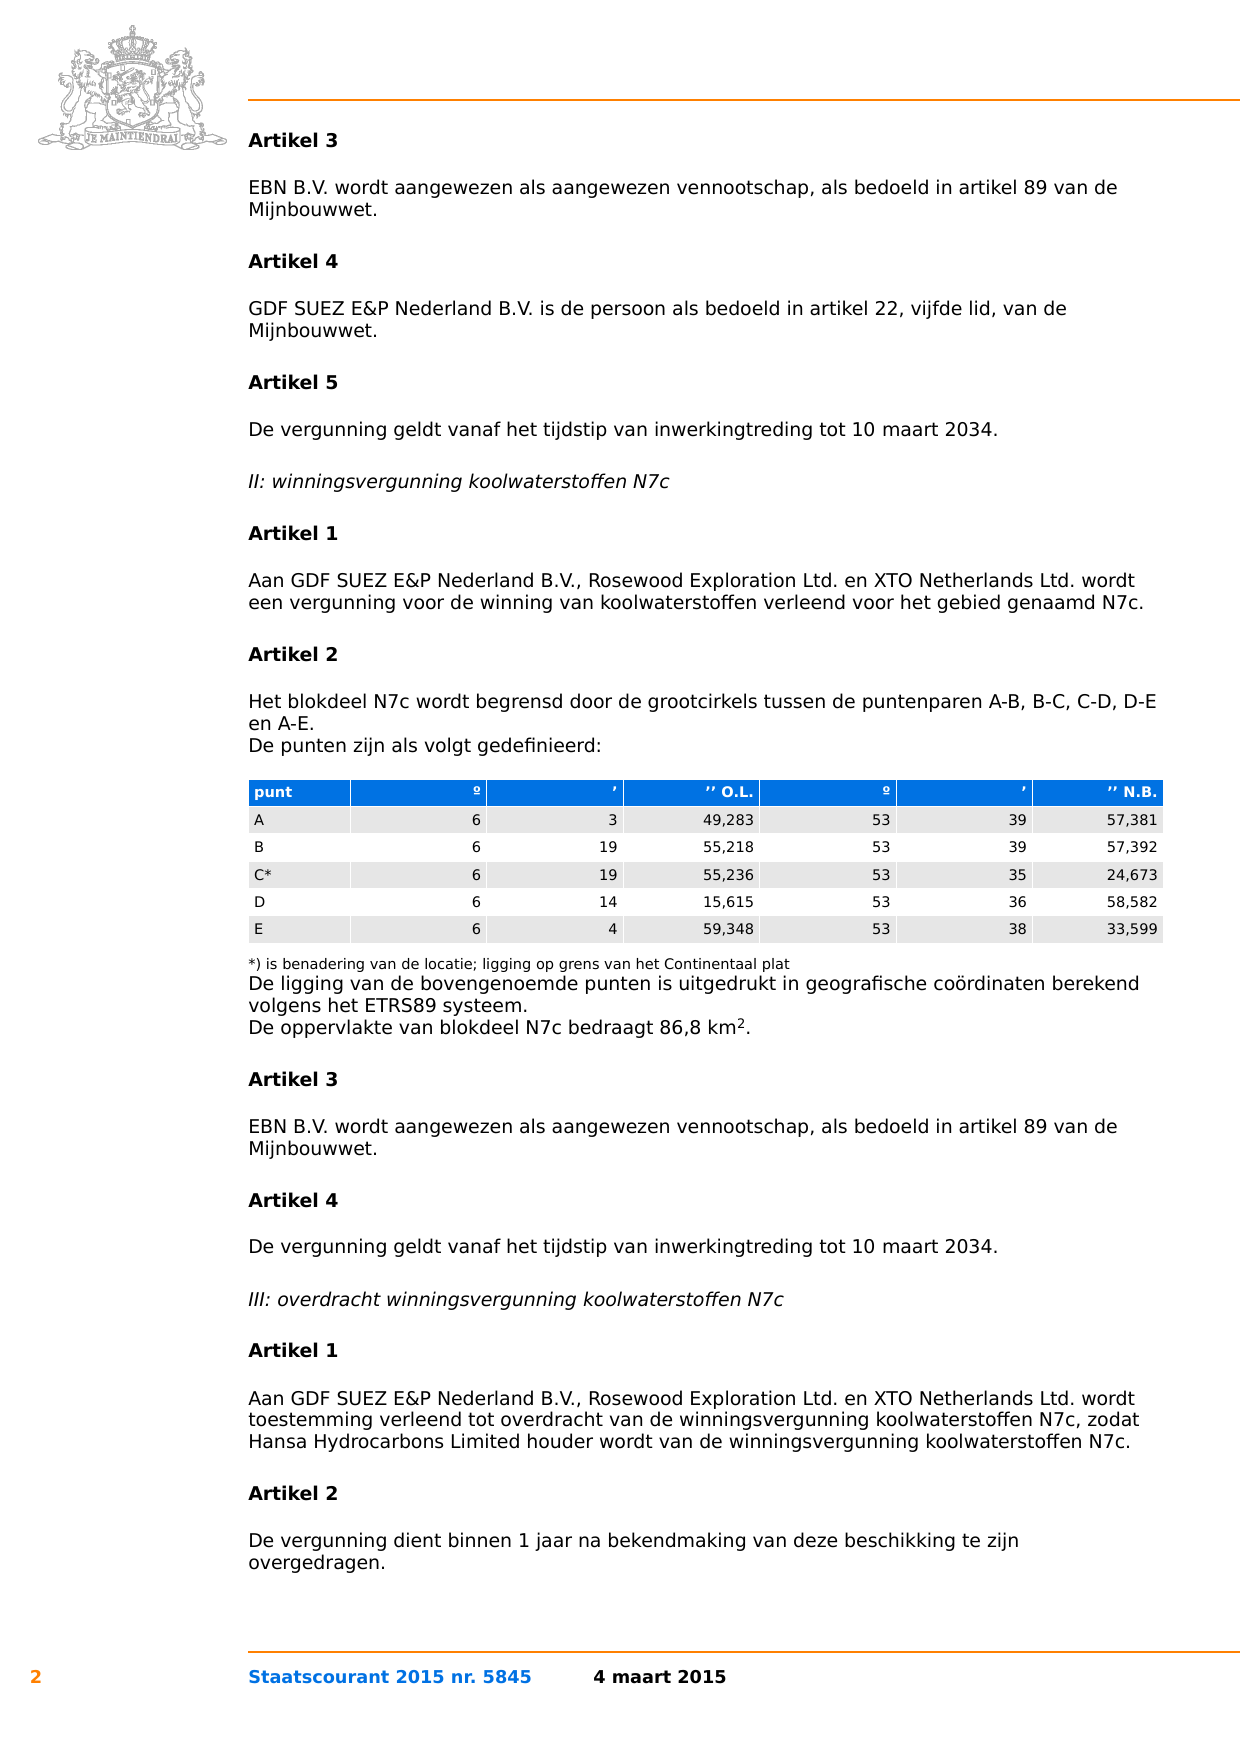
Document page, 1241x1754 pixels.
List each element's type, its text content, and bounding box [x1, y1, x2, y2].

table_cell 38 [897, 916, 1032, 943]
table_cell A [249, 807, 350, 833]
picture [38, 25, 227, 150]
table_cell 3 [487, 807, 623, 833]
subtitle Artikel 3 [248, 130, 1163, 152]
table_header ’ [487, 780, 623, 806]
table_header ’ [897, 780, 1032, 806]
table_header º [760, 780, 896, 806]
text De vergunning geldt vanaf het tijdstip van inwerkingtreding tot 10 maart 2034. [248, 1236, 1163, 1258]
table_cell 49,283 [624, 807, 759, 833]
table_cell 33,599 [1033, 916, 1163, 943]
table_cell E [249, 916, 350, 943]
table_cell *) is benadering van de locatie; ligging op grens van het Continentaal plat [248, 944, 1163, 973]
table_cell 19 [487, 862, 623, 888]
table_cell 53 [760, 807, 896, 833]
table_cell 55,236 [624, 862, 759, 888]
table_header ’’ O.L. [624, 780, 759, 806]
table_cell 39 [897, 834, 1032, 861]
text EBN B.V. wordt aangewezen als aangewezen vennootschap, als bedoeld in artikel 89 van de Mijnbouwwet. [248, 177, 1163, 221]
table_cell 14 [487, 889, 623, 915]
table_cell 59,348 [624, 916, 759, 943]
table_cell 6 [351, 889, 486, 915]
table_header punt [249, 780, 350, 806]
table_cell D [249, 889, 350, 915]
text Het blokdeel N7c wordt begrensd door de grootcirkels tussen de puntenparen A-B, B-C, C-D, D-E en A-E. [248, 691, 1163, 734]
subtitle Artikel 5 [248, 372, 1163, 394]
table_cell 24,673 [1033, 862, 1163, 888]
text EBN B.V. wordt aangewezen als aangewezen vennootschap, als bedoeld in artikel 89 van de Mijnbouwwet. [248, 1116, 1163, 1159]
subtitle II: winningsvergunning koolwaterstoffen N7c [248, 471, 1163, 493]
table_header º [351, 780, 486, 806]
table_cell 6 [351, 834, 486, 861]
subtitle Artikel 2 [248, 1483, 1163, 1505]
table_cell 57,392 [1033, 834, 1163, 861]
subtitle III: overdracht winningsvergunning koolwaterstoffen N7c [248, 1288, 1163, 1310]
text De vergunning dient binnen 1 jaar na bekendmaking van deze beschikking te zijn overgedragen. [248, 1530, 1163, 1574]
table_cell 36 [897, 889, 1032, 915]
table_cell 6 [351, 807, 486, 833]
table_header ’’ N.B. [1033, 780, 1163, 806]
subtitle Artikel 1 [248, 1340, 1163, 1362]
table_cell 19 [487, 834, 623, 861]
text GDF SUEZ E&P Nederland B.V. is de persoon als bedoeld in artikel 22, vijfde lid, van de Mijnbouwwet. [248, 298, 1163, 342]
subtitle Artikel 4 [248, 251, 1163, 273]
text De oppervlakte van blokdeel N7c bedraagt 86,8 km2. [248, 1017, 1163, 1038]
subtitle Artikel 2 [248, 644, 1163, 666]
text Aan GDF SUEZ E&P Nederland B.V., Rosewood Exploration Ltd. en XTO Netherlands Ltd. wordt toestemming verleend tot overdracht van de winningsvergunning koolwaterstoffen N7c, zodat Hansa Hydrocarbons Limited houder wordt van de winningsvergunning koolwaterstoffen N7c. [248, 1387, 1163, 1453]
table_cell 6 [351, 916, 486, 943]
table_cell 53 [760, 862, 896, 888]
table_cell 53 [760, 916, 896, 943]
table_cell 6 [351, 862, 486, 888]
table_cell 57,381 [1033, 807, 1163, 833]
table_cell 39 [897, 807, 1032, 833]
table_cell 53 [760, 889, 896, 915]
text De ligging van de bovengenoemde punten is uitgedrukt in geografische coördinaten berekend volgens het ETRS89 systeem. [248, 973, 1163, 1017]
table_cell 35 [897, 862, 1032, 888]
table_cell B [249, 834, 350, 861]
subtitle Artikel 1 [248, 523, 1163, 545]
text Aan GDF SUEZ E&P Nederland B.V., Rosewood Exploration Ltd. en XTO Netherlands Ltd. wordt een vergunning voor de winning van koolwaterstoffen verleend voor het gebied genaamd N7c. [248, 570, 1163, 614]
table_cell 55,218 [624, 834, 759, 861]
table_cell 15,615 [624, 889, 759, 915]
table_cell 53 [760, 834, 896, 861]
table_cell C* [249, 862, 350, 888]
subtitle Artikel 4 [248, 1189, 1163, 1211]
text De punten zijn als volgt gedefinieerd: [248, 734, 1163, 757]
table_cell 58,582 [1033, 889, 1163, 915]
text De vergunning geldt vanaf het tijdstip van inwerkingtreding tot 10 maart 2034. [248, 419, 1163, 441]
subtitle Artikel 3 [248, 1068, 1163, 1091]
table_cell 4 [487, 916, 623, 943]
